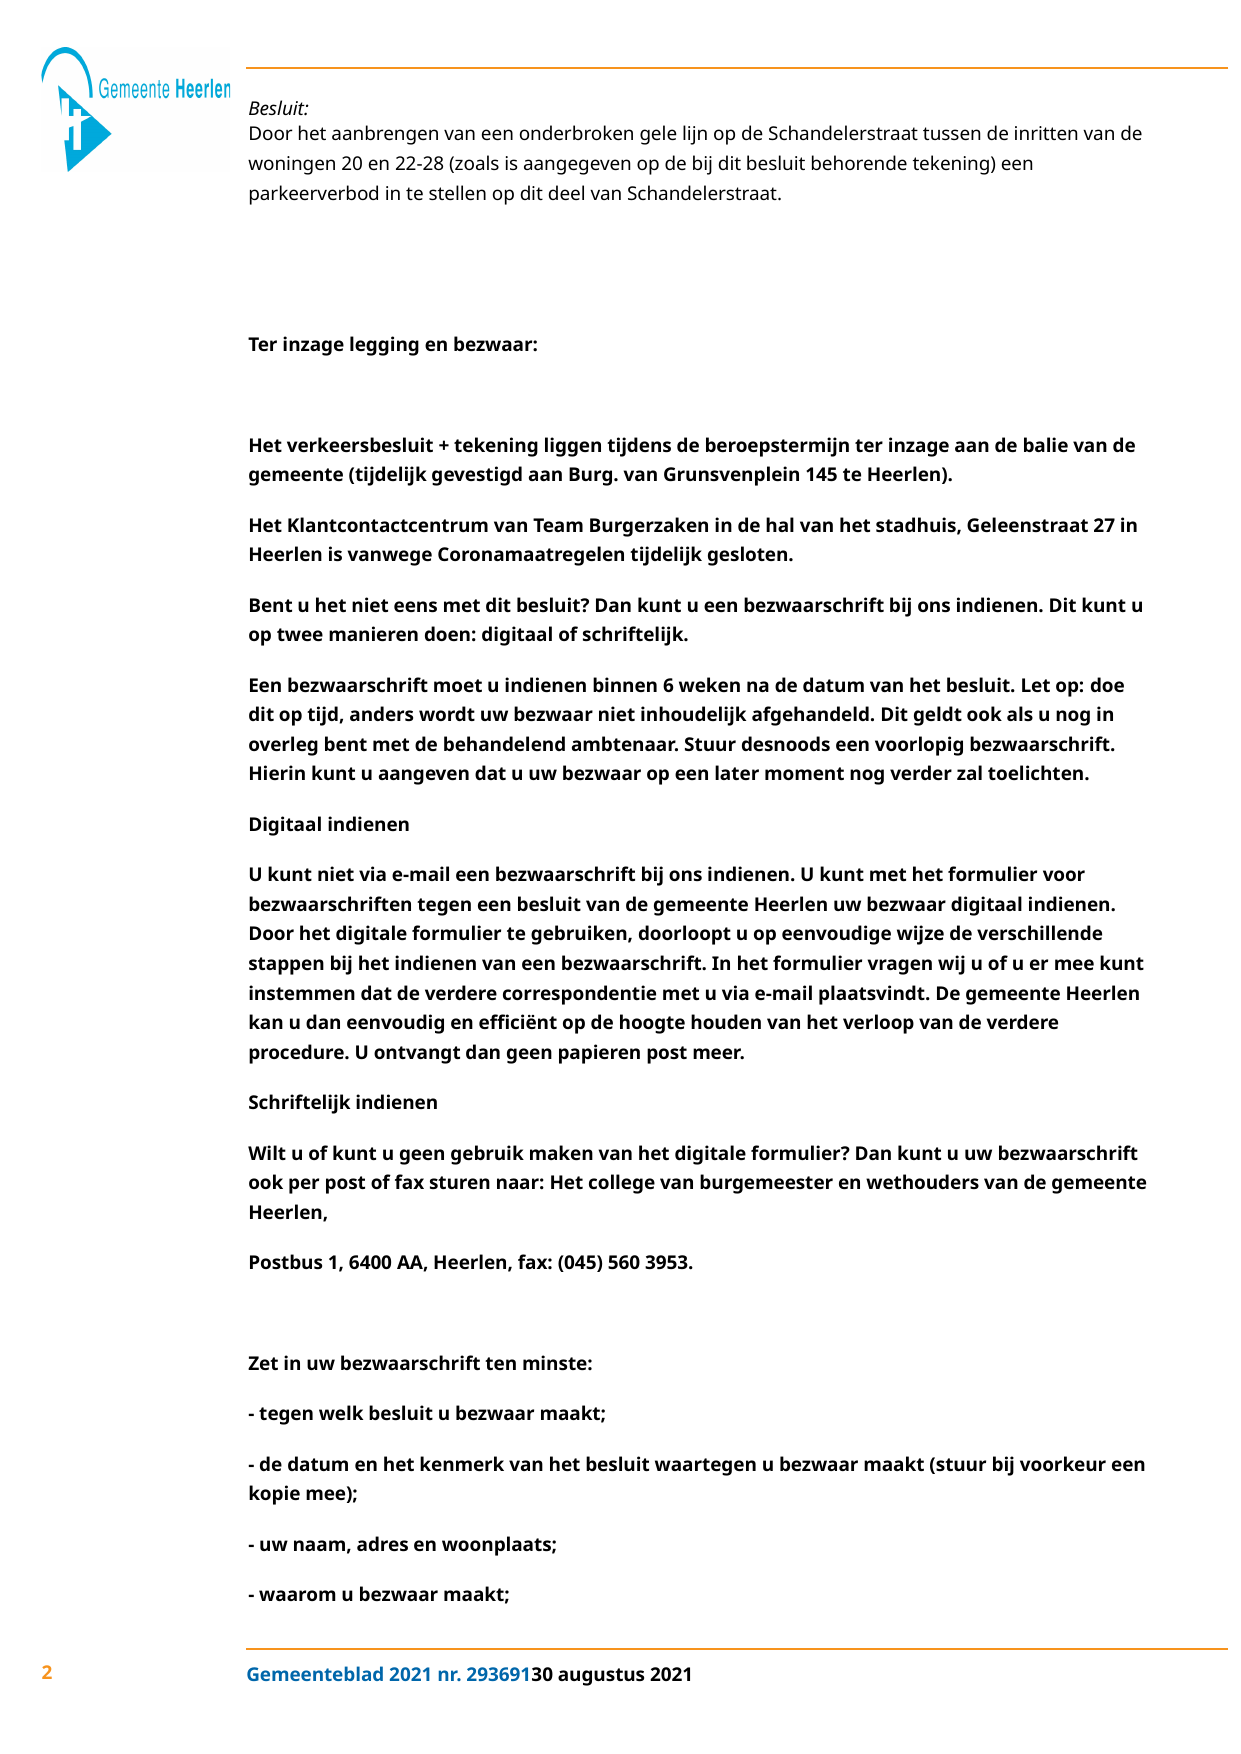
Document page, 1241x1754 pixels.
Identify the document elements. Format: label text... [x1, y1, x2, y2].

text - tegen welk besluit u bezwaar maakt; [248, 1401, 1152, 1426]
text Wilt u of kunt u geen gebruik maken van het digitale formulier? Dan kunt u uw bezwaarschrift ook per post of fax sturen naar: Het college van burgemeester en wethouders van de gemeente Heerlen, [248, 1140, 1152, 1224]
text - de datum en het kenmerk van het besluit waartegen u bezwaar maakt (stuur bij voorkeur een kopie mee); [248, 1451, 1152, 1506]
text Het Klantcontactcentrum van Team Burgerzaken in de hal van het stadhuis, Geleenstraat 27 in Heerlen is vanwege Coronamaatregelen tijdelijk gesloten. [248, 512, 1152, 567]
text U kunt niet via e-mail een bezwaarschrift bij ons indienen. U kunt met het formulier voor bezwaarschriften tegen een besluit van de gemeente Heerlen uw bezwaar digitaal indienen. Door het digitale formulier te gebruiken, doorloopt u op eenvoudige wijze de verschillende stappen bij het indienen van een bezwaarschrift. In het formulier vragen wij u of u er mee kunt instemmen dat de verdere correspondentie met u via e-mail plaatsvindt. De gemeente Heerlen kan u dan eenvoudig en efficiënt op de hoogte houden van het verloop van de verdere procedure. U ontvangt dan geen papieren post meer. [248, 861, 1152, 1064]
text Schriftelijk indienen [248, 1089, 1152, 1115]
text Een bezwaarschrift moet u indienen binnen 6 weken na de datum van het besluit. Let op: doe dit op tijd, anders wordt uw bezwaar niet inhoudelijk afgehandeld. Dit geldt ook als u nog in overleg bent met de behandelend ambtenaar. Stuur desnoods een voorlopig bezwaarschrift. Hierin kunt u aangeven dat u uw bezwaar op een later moment nog verder zal toelichten. [248, 672, 1152, 786]
text - uw naam, adres en woonplaats; [248, 1531, 1152, 1557]
text Digitaal indienen [248, 811, 1152, 837]
text Bent u het niet eens met dit besluit? Dan kunt u een bezwaarschrift bij ons indienen. Dit kunt u op twee manieren doen: digitaal of schriftelijk. [248, 592, 1152, 647]
picture [41, 47, 231, 172]
text Ter inzage legging en bezwaar: [248, 331, 1152, 357]
text Het verkeersbesluit + tekening liggen tijdens de beroepstermijn ter inzage aan de balie van de gemeente (tijdelijk gevestigd aan Burg. van Grunsvenplein 145 te Heerlen). [248, 432, 1152, 487]
text Zet in uw bezwaarschrift ten minste: [248, 1350, 1152, 1376]
text - waarom u bezwaar maakt; [248, 1581, 1152, 1607]
picture [41, 47, 59, 70]
text Besluit: [248, 95, 1152, 121]
text Door het aanbrengen van een onderbroken gele lijn op de Schandelerstraat tussen de inritten van de woningen 20 en 22-28 (zoals is aangegeven op de bij dit besluit behorende tekening) een parkeerverbod in te stellen op dit deel van Schandelerstraat. [248, 121, 1152, 205]
text Postbus 1, 6400 AA, Heerlen, fax: (045) 560 3953. [248, 1249, 1152, 1275]
